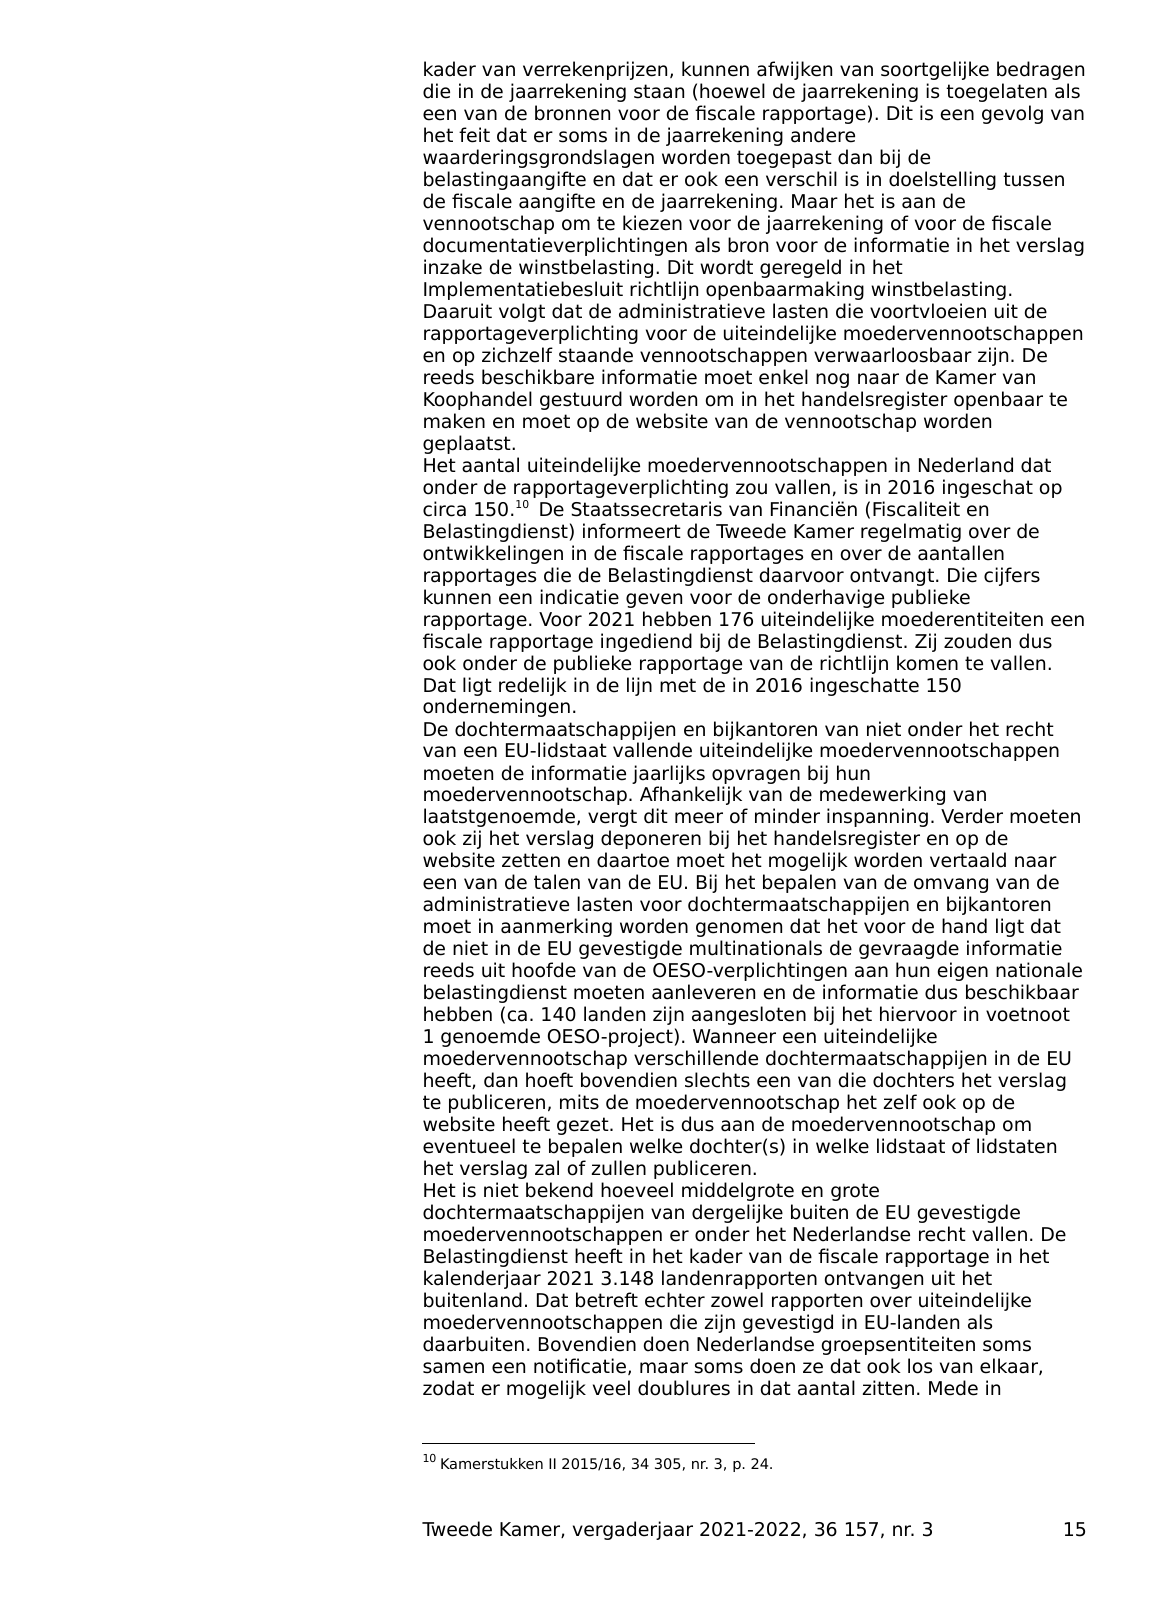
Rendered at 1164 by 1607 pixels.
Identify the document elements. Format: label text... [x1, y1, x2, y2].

text Kamerstukken II 2015/16, 34 305, nr. 3, p. 24. [422, 1452, 1087, 1474]
text kader van verrekenprijzen, kunnen afwijken van soortgelijke bedragen die in de jaarrekening staan (hoewel de jaarrekening is toegelaten als een van de bronnen voor de fiscale rapportage). Dit is een gevolg van het feit dat er soms in de jaarrekening andere waarderingsgrondslagen worden toegepast dan bij de belastingaangifte en dat er ook een verschil is in doelstelling tussen de fiscale aangifte en de jaarrekening. Maar het is aan de vennootschap om te kiezen voor de jaarrekening of voor de fiscale documentatieverplichtingen als bron voor de informatie in het verslag inzake de winstbelasting. Dit wordt geregeld in het Implementatiebesluit richtlijn openbaarmaking winstbelasting. Daaruit volgt dat de administratieve lasten die voortvloeien uit de rapportageverplichting voor de uiteindelijke moedervennootschappen en op zichzelf staande vennootschappen verwaarloosbaar zijn. De reeds beschikbare informatie moet enkel nog naar de Kamer van Koophandel gestuurd worden om in het handelsregister openbaar te maken en moet op de website van de vennootschap worden geplaatst. [422, 59, 1087, 455]
text De dochtermaatschappijen en bijkantoren van niet onder het recht van een EU-lidstaat vallende uiteindelijke moedervennootschappen moeten de informatie jaarlijks opvragen bij hun moedervennootschap. Afhankelijk van de medewerking van laatstgenoemde, vergt dit meer of minder inspanning. Verder moeten ook zij het verslag deponeren bij het handelsregister en op de website zetten en daartoe moet het mogelijk worden vertaald naar een van de talen van de EU. Bij het bepalen van de omvang van de administratieve lasten voor dochtermaatschappijen en bijkantoren moet in aanmerking worden genomen dat het voor de hand ligt dat de niet in de EU gevestigde multinationals de gevraagde informatie reeds uit hoofde van de OESO-verplichtingen aan hun eigen nationale belastingdienst moeten aanleveren en de informatie dus beschikbaar hebben (ca. 140 landen zijn aangesloten bij het hiervoor in voetnoot 1 genoemde OESO-project). Wanneer een uiteindelijke moedervennootschap verschillende dochtermaatschappijen in de EU heeft, dan hoeft bovendien slechts een van die dochters het verslag te publiceren, mits de moedervennootschap het zelf ook op de website heeft gezet. Het is dus aan de moedervennootschap om eventueel te bepalen welke dochter(s) in welke lidstaat of lidstaten het verslag zal of zullen publiceren. [422, 718, 1087, 1180]
text Het is niet bekend hoeveel middelgrote en grote dochtermaatschappijen van dergelijke buiten de EU gevestigde moedervennootschappen er onder het Nederlandse recht vallen. De Belastingdienst heeft in het kader van de fiscale rapportage in het kalenderjaar 2021 3.148 landenrapporten ontvangen uit het buitenland. Dat betreft echter zowel rapporten over uiteindelijke moedervennootschappen die zijn gevestigd in EU-landen als daarbuiten. Bovendien doen Nederlandse groepsentiteiten soms samen een notificatie, maar soms doen ze dat ook los van elkaar, zodat er mogelijk veel doublures in dat aantal zitten. Mede in [422, 1180, 1087, 1400]
text Het aantal uiteindelijke moedervennootschappen in Nederland dat onder de rapportageverplichting zou vallen, is in 2016 ingeschat op circa 150. De Staatssecretaris van Financiën (Fiscaliteit en Belastingdienst) informeert de Tweede Kamer regelmatig over de ontwikkelingen in de fiscale rapportages en over de aantallen rapportages die de Belastingdienst daarvoor ontvangt. Die cijfers kunnen een indicatie geven voor de onderhavige publieke rapportage. Voor 2021 hebben 176 uiteindelijke moederentiteiten een fiscale rapportage ingediend bij de Belastingdienst. Zij zouden dus ook onder de publieke rapportage van de richtlijn komen te vallen. Dat ligt redelijk in de lijn met de in 2016 ingeschatte 150 ondernemingen. [422, 455, 1087, 718]
